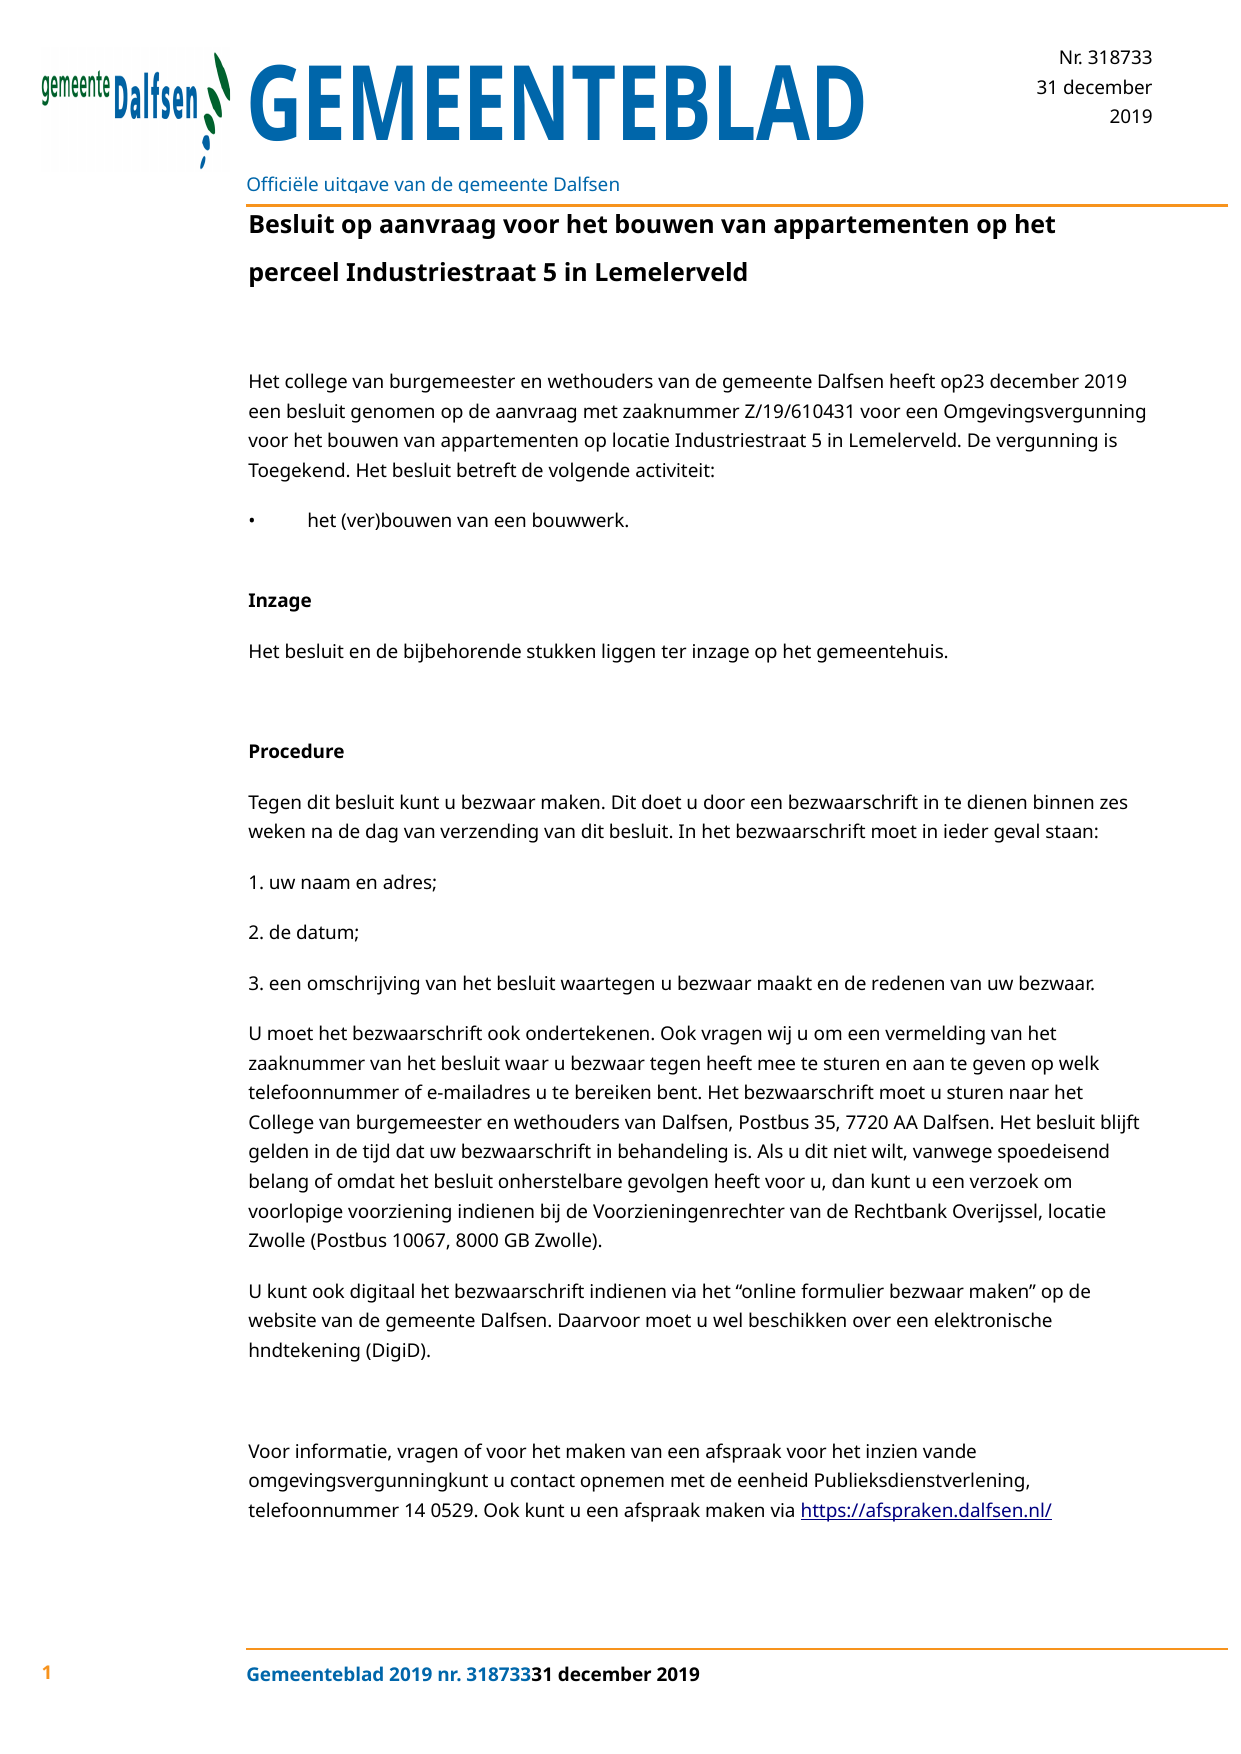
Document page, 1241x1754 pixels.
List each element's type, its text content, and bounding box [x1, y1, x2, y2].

text Het besluit en de bijbehorende stukken liggen ter inzage op het gemeentehuis. [248, 638, 1152, 664]
text Het college van burgemeester en wethouders van de gemeente Dalfsen heeft op23 december 2019 een besluit genomen op de aanvraag met zaaknummer Z/19/610431 voor een Omgevingsvergunning voor het bouwen van appartementen op locatie Industriestraat 5 in Lemelerveld. De vergunning is Toegekend. Het besluit betreft de volgende activiteit: [248, 368, 1152, 483]
text U kunt ook digitaal het bezwaarschrift indienen via het “online formulier bezwaar maken” op de website van de gemeente Dalfsen. Daarvoor moet u wel beschikken over een elektronische hndtekening (DigiD). [248, 1278, 1152, 1363]
text Voor informatie, vragen of voor het maken van een afspraak voor het inzien vande omgevingsvergunningkunt u contact opnemen met de eenheid Publieksdienstverlening, telefoonnummer 14 0529. Ook kunt u een afspraak maken via https://afspraken.dalfsen.nl/ [248, 1438, 1152, 1523]
text U moet het bezwaarschrift ook ondertekenen. Ook vragen wij u om een vermelding van het zaaknummer van het besluit waar u bezwaar tegen heeft mee te sturen en aan te geven op welk telefoonnummer of e-mailadres u te bereiken bent. Het bezwaarschrift moet u sturen naar het College van burgemeester en wethouders van Dalfsen, Postbus 35, 7720 AA Dalfsen. Het besluit blijft gelden in de tijd dat uw bezwaarschrift in behandeling is. Als u dit niet wilt, vanwege spoedeisend belang of omdat het besluit onherstelbare gevolgen heeft voor u, dan kunt u een verzoek om voorlopige voorziening indienen bij de Voorzieningenrechter van de Rechtbank Overijssel, locatie Zwolle (Postbus 10067, 8000 GB Zwolle). [248, 1020, 1152, 1253]
text Inzage [248, 587, 1152, 613]
text 1. uw naam en adres; [248, 869, 1152, 895]
text Tegen dit besluit kunt u bezwaar maken. Dit doet u door een bezwaarschrift in te dienen binnen zes weken na de dag van verzending van dit besluit. In het bezwaarschrift moet in ieder geval staan: [248, 789, 1152, 844]
text Besluit op aanvraag voor het bouwen van appartementen op het perceel Industriestraat 5 in Lemelerveld [248, 207, 1152, 288]
list het (ver)bouwen van een bouwwerk. [248, 507, 1152, 533]
picture [41, 47, 231, 172]
text 2. de datum; [248, 919, 1152, 945]
text 3. een omschrijving van het besluit waartegen u bezwaar maakt en de redenen van uw bezwaar. [248, 970, 1152, 996]
text Procedure [248, 739, 1152, 764]
